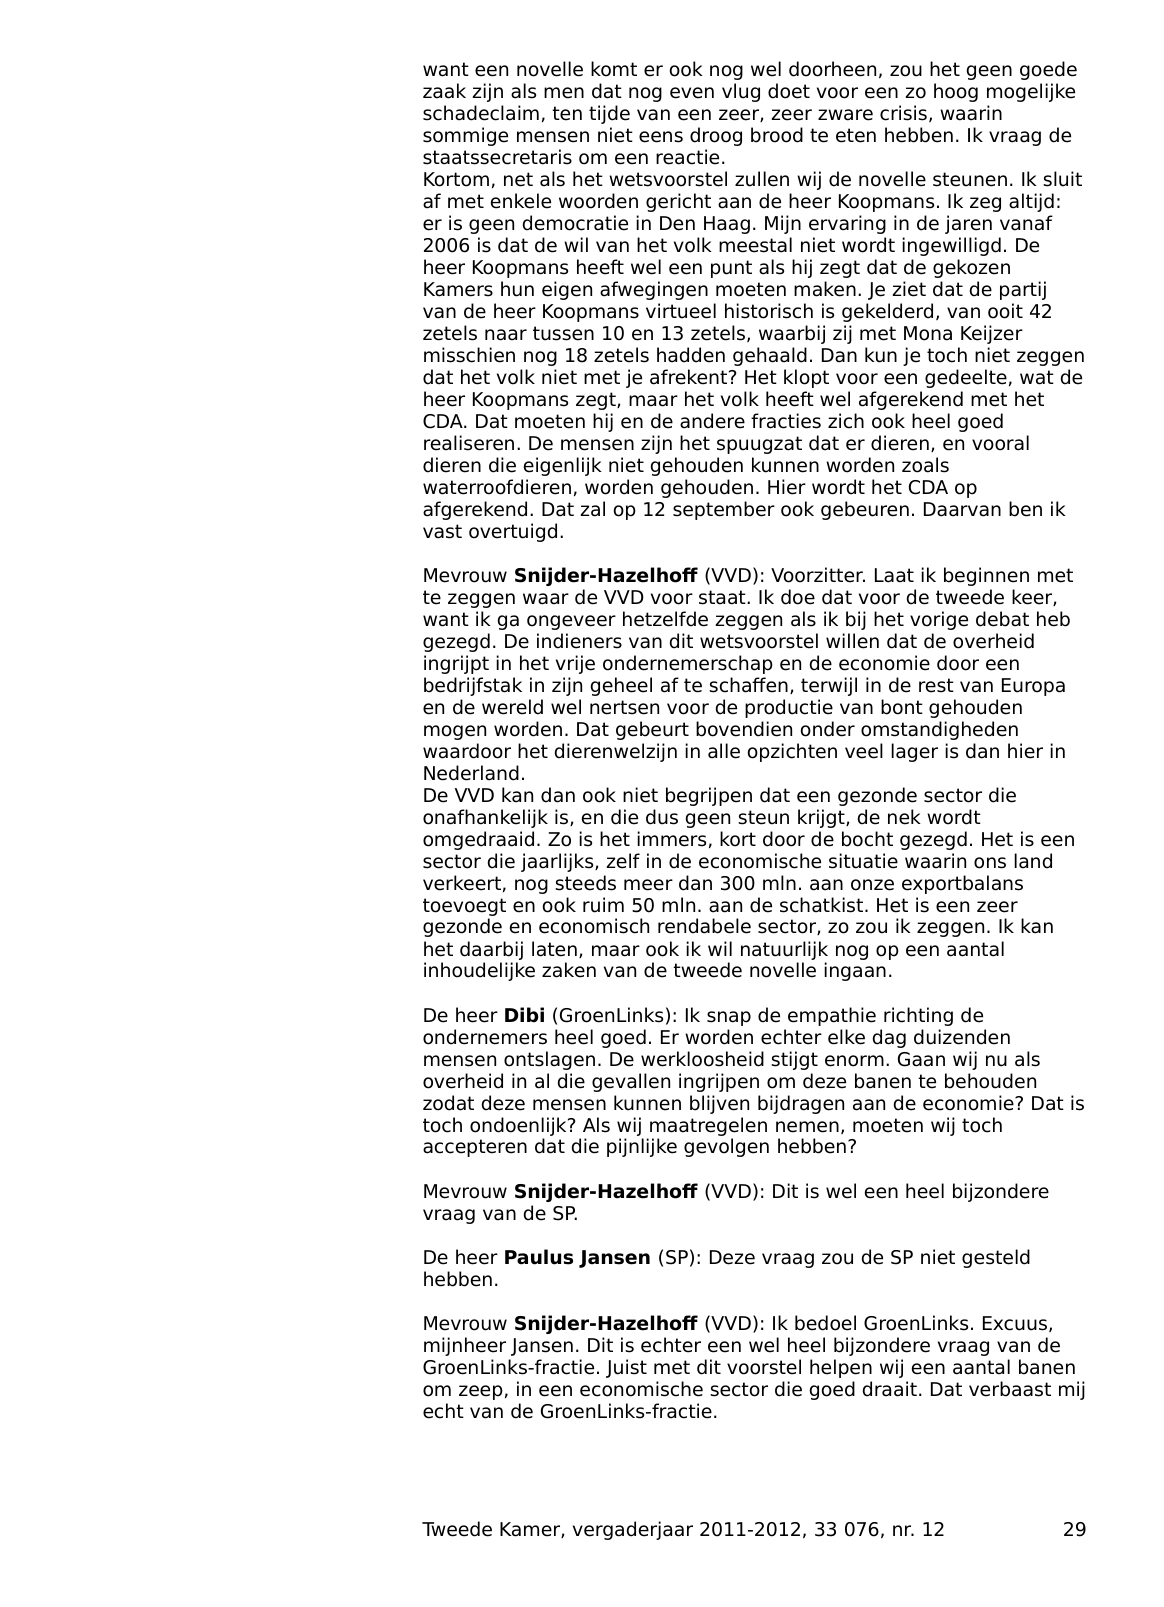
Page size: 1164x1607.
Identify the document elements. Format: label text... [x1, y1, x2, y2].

text want een novelle komt er ook nog wel doorheen, zou het geen goede zaak zijn als men dat nog even vlug doet voor een zo hoog mogelijke schadeclaim, ten tijde van een zeer, zeer zware crisis, waarin sommige mensen niet eens droog brood te eten hebben. Ik vraag de staatssecretaris om een reactie. [422, 59, 1087, 169]
text De heer Dibi (GroenLinks): Ik snap de empathie richting de ondernemers heel goed. Er worden echter elke dag duizenden mensen ontslagen. De werkloosheid stijgt enorm. Gaan wij nu als overheid in al die gevallen ingrijpen om deze banen te behouden zodat deze mensen kunnen blijven bijdragen aan de economie? Dat is toch ondoenlijk? Als wij maatregelen nemen, moeten wij toch accepteren dat die pijnlijke gevolgen hebben? [422, 1004, 1087, 1158]
text Kortom, net als het wetsvoorstel zullen wij de novelle steunen. Ik sluit af met enkele woorden gericht aan de heer Koopmans. Ik zeg altijd: er is geen democratie in Den Haag. Mijn ervaring in de jaren vanaf 2006 is dat de wil van het volk meestal niet wordt ingewilligd. De heer Koopmans heeft wel een punt als hij zegt dat de gekozen Kamers hun eigen afwegingen moeten maken. Je ziet dat de partij van de heer Koopmans virtueel historisch is gekelderd, van ooit 42 zetels naar tussen 10 en 13 zetels, waarbij zij met Mona Keijzer misschien nog 18 zetels hadden gehaald. Dan kun je toch niet zeggen dat het volk niet met je afrekent? Het klopt voor een gedeelte, wat de heer Koopmans zegt, maar het volk heeft wel afgerekend met het CDA. Dat moeten hij en de andere fracties zich ook heel goed realiseren. De mensen zijn het spuugzat dat er dieren, en vooral dieren die eigenlijk niet gehouden kunnen worden zoals waterroofdieren, worden gehouden. Hier wordt het CDA op afgerekend. Dat zal op 12 september ook gebeuren. Daarvan ben ik vast overtuigd. [422, 169, 1087, 543]
text De VVD kan dan ook niet begrijpen dat een gezonde sector die onafhankelijk is, en die dus geen steun krijgt, de nek wordt omgedraaid. Zo is het immers, kort door de bocht gezegd. Het is een sector die jaarlijks, zelf in de economische situatie waarin ons land verkeert, nog steeds meer dan 300 mln. aan onze exportbalans toevoegt en ook ruim 50 mln. aan de schatkist. Het is een zeer gezonde en economisch rendabele sector, zo zou ik zeggen. Ik kan het daarbij laten, maar ook ik wil natuurlijk nog op een aantal inhoudelijke zaken van de tweede novelle ingaan. [422, 784, 1087, 982]
text Mevrouw Snijder-Hazelhoff (VVD): Voorzitter. Laat ik beginnen met te zeggen waar de VVD voor staat. Ik doe dat voor de tweede keer, want ik ga ongeveer hetzelfde zeggen als ik bij het vorige debat heb gezegd. De indieners van dit wetsvoorstel willen dat de overheid ingrijpt in het vrije ondernemerschap en de economie door een bedrijfstak in zijn geheel af te schaffen, terwijl in de rest van Europa en de wereld wel nertsen voor de productie van bont gehouden mogen worden. Dat gebeurt bovendien onder omstandigheden waardoor het dierenwelzijn in alle opzichten veel lager is dan hier in Nederland. [422, 565, 1087, 784]
text Mevrouw Snijder-Hazelhoff (VVD): Ik bedoel GroenLinks. Excuus, mijnheer Jansen. Dit is echter een wel heel bijzondere vraag van de GroenLinks-fractie. Juist met dit voorstel helpen wij een aantal banen om zeep, in een economische sector die goed draait. Dat verbaast mij echt van de GroenLinks-fractie. [422, 1313, 1087, 1423]
text De heer Paulus Jansen (SP): Deze vraag zou de SP niet gesteld hebben. [422, 1247, 1087, 1291]
text Mevrouw Snijder-Hazelhoff (VVD): Dit is wel een heel bijzondere vraag van de SP. [422, 1181, 1087, 1224]
